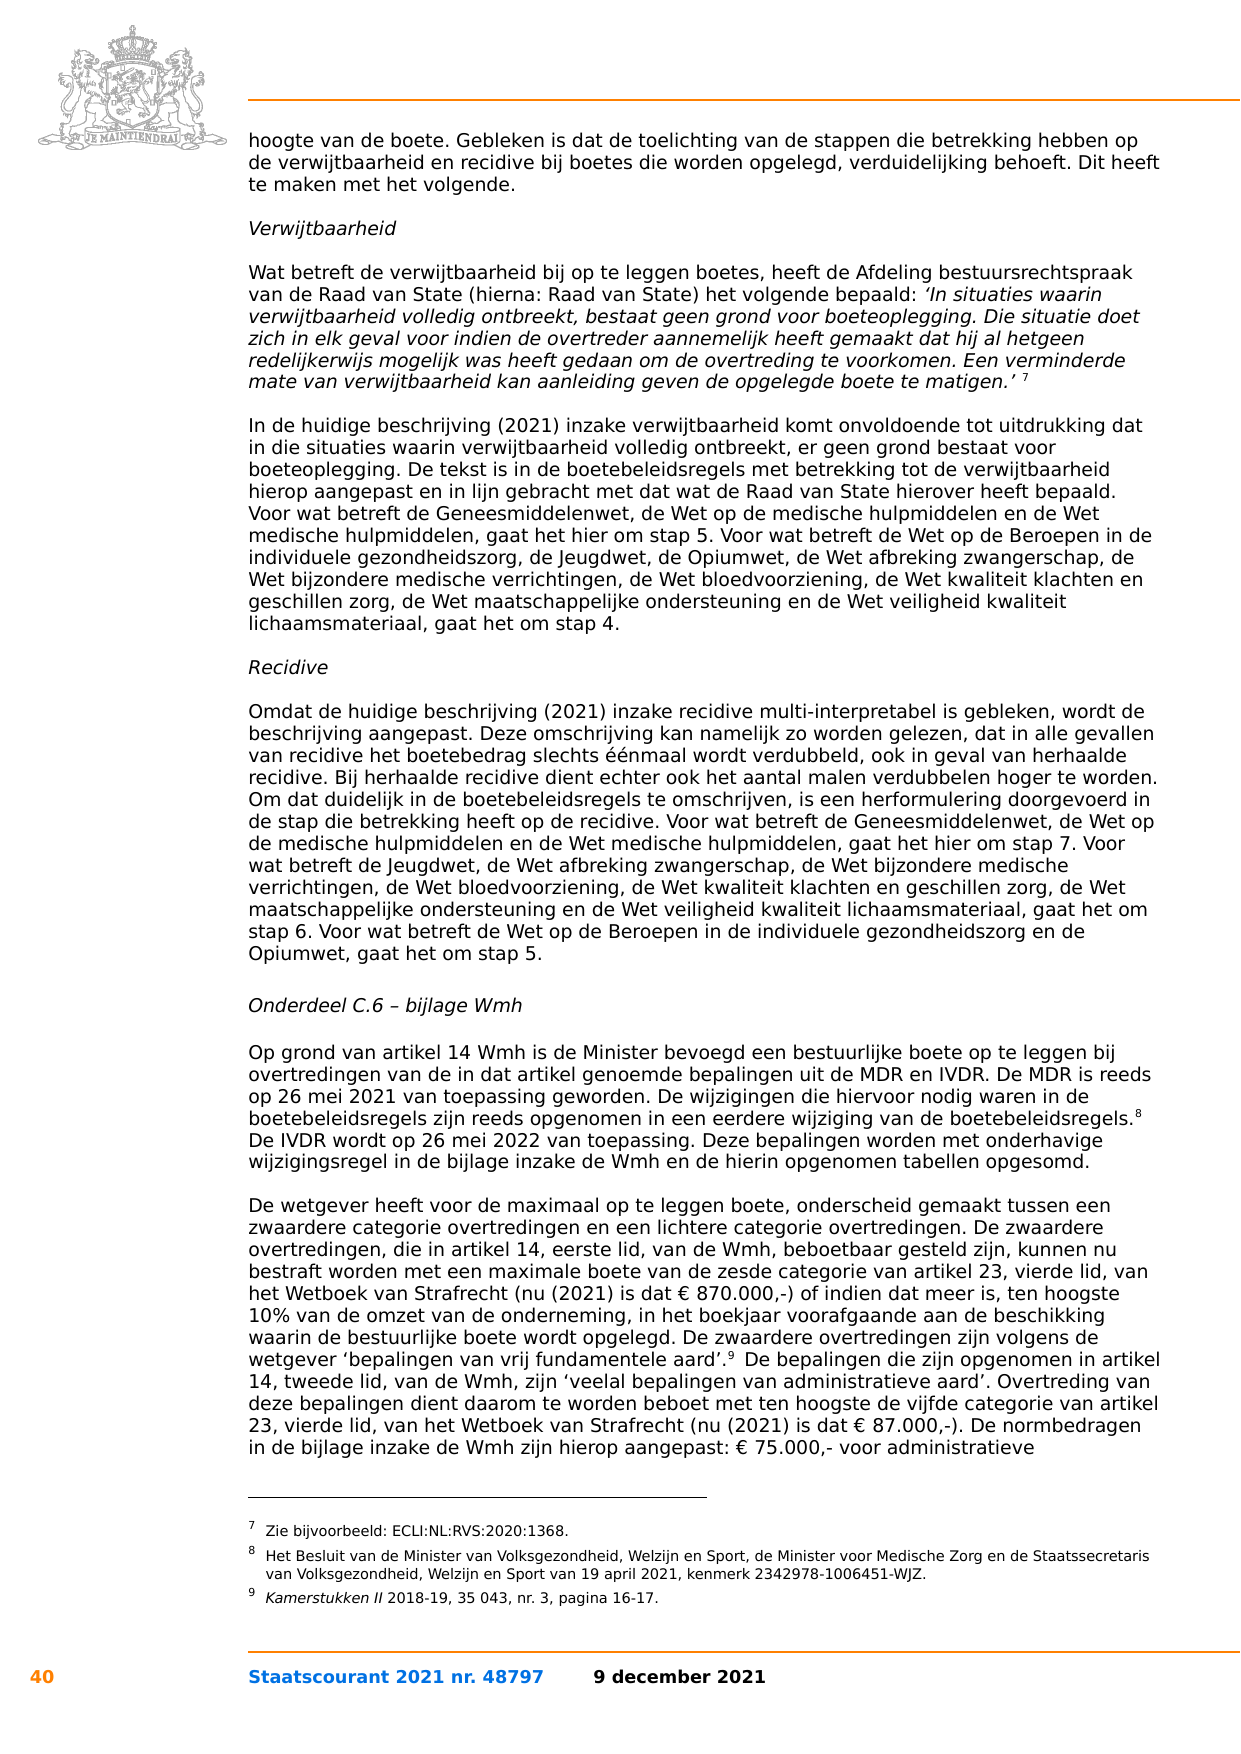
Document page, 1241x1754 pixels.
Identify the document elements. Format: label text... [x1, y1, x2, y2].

text Het Besluit van de Minister van Volksgezondheid, Welzijn en Sport, de Minister voor Medische Zorg en de Staatssecretaris van Volksgezondheid, Welzijn en Sport van 19 april 2021, kenmerk 2342978-1006451-WJZ. [248, 1544, 1163, 1583]
text Kamerstukken II 2018-19, 35 043, nr. 3, pagina 16-17. [248, 1586, 1163, 1608]
text Op grond van artikel 14 Wmh is de Minister bevoegd een bestuurlijke boete op te leggen bij overtredingen van de in dat artikel genoemde bepalingen uit de MDR en IVDR. De MDR is reeds op 26 mei 2021 van toepassing geworden. De wijzigingen die hiervoor nodig waren in de boetebeleidsregels zijn reeds opgenomen in een eerdere wijziging van de boetebeleidsregels. De IVDR wordt op 26 mei 2022 van toepassing. Deze bepalingen worden met onderhavige wijzigingsregel in de bijlage inzake de Wmh en de hierin opgenomen tabellen opgesomd. [248, 1042, 1163, 1173]
text hoogte van de boete. Gebleken is dat de toelichting van de stappen die betrekking hebben op de verwijtbaarheid en recidive bij boetes die worden opgelegd, verduidelijking behoeft. Dit heeft te maken met het volgende. [248, 130, 1163, 196]
subtitle Verwijtbaarheid [248, 218, 1163, 240]
picture [38, 25, 227, 150]
text De wetgever heeft voor de maximaal op te leggen boete, onderscheid gemaakt tussen een zwaardere categorie overtredingen en een lichtere categorie overtredingen. De zwaardere overtredingen, die in artikel 14, eerste lid, van de Wmh, beboetbaar gesteld zijn, kunnen nu bestraft worden met een maximale boete van de zesde categorie van artikel 23, vierde lid, van het Wetboek van Strafrecht (nu (2021) is dat € 870.000,-) of indien dat meer is, ten hoogste 10% van de omzet van de onderneming, in het boekjaar voorafgaande aan de beschikking waarin de bestuurlijke boete wordt opgelegd. De zwaardere overtredingen zijn volgens de wetgever ‘bepalingen van vrij fundamentele aard’. De bepalingen die zijn opgenomen in artikel 14, tweede lid, van de Wmh, zijn ‘veelal bepalingen van administratieve aard’. Overtreding van deze bepalingen dient daarom te worden beboet met ten hoogste de vijfde categorie van artikel 23, vierde lid, van het Wetboek van Strafrecht (nu (2021) is dat € 87.000,-). De normbedragen in de bijlage inzake de Wmh zijn hierop aangepast: € 75.000,- voor administratieve [248, 1195, 1163, 1459]
text In de huidige beschrijving (2021) inzake verwijtbaarheid komt onvoldoende tot uitdrukking dat in die situaties waarin verwijtbaarheid volledig ontbreekt, er geen grond bestaat voor boeteoplegging. De tekst is in de boetebeleidsregels met betrekking tot de verwijtbaarheid hierop aangepast en in lijn gebracht met dat wat de Raad van State hierover heeft bepaald. Voor wat betreft de Geneesmiddelenwet, de Wet op de medische hulpmiddelen en de Wet medische hulpmiddelen, gaat het hier om stap 5. Voor wat betreft de Wet op de Beroepen in de individuele gezondheidszorg, de Jeugdwet, de Opiumwet, de Wet afbreking zwangerschap, de Wet bijzondere medische verrichtingen, de Wet bloedvoorziening, de Wet kwaliteit klachten en geschillen zorg, de Wet maatschappelijke ondersteuning en de Wet veiligheid kwaliteit lichaamsmateriaal, gaat het om stap 4. [248, 415, 1163, 635]
text Wat betreft de verwijtbaarheid bij op te leggen boetes, heeft de Afdeling bestuursrechtspraak van de Raad van State (hierna: Raad van State) het volgende bepaald: ‘In situaties waarin verwijtbaarheid volledig ontbreekt, bestaat geen grond voor boeteoplegging. Die situatie doet zich in elk geval voor indien de overtreder aannemelijk heeft gemaakt dat hij al hetgeen redelijkerwijs mogelijk was heeft gedaan om de overtreding te voorkomen. Een verminderde mate van verwijtbaarheid kan aanleiding geven de opgelegde boete te matigen.’ [248, 262, 1163, 393]
text Zie bijvoorbeeld: ECLI:NL:RVS:2020:1368. [248, 1519, 1163, 1541]
subtitle Onderdeel C.6 – bijlage Wmh [248, 994, 1163, 1017]
text Omdat de huidige beschrijving (2021) inzake recidive multi-interpretabel is gebleken, wordt de beschrijving aangepast. Deze omschrijving kan namelijk zo worden gelezen, dat in alle gevallen van recidive het boetebedrag slechts éénmaal wordt verdubbeld, ook in geval van herhaalde recidive. Bij herhaalde recidive dient echter ook het aantal malen verdubbelen hoger te worden. Om dat duidelijk in de boetebeleidsregels te omschrijven, is een herformulering doorgevoerd in de stap die betrekking heeft op de recidive. Voor wat betreft de Geneesmiddelenwet, de Wet op de medische hulpmiddelen en de Wet medische hulpmiddelen, gaat het hier om stap 7. Voor wat betreft de Jeugdwet, de Wet afbreking zwangerschap, de Wet bijzondere medische verrichtingen, de Wet bloedvoorziening, de Wet kwaliteit klachten en geschillen zorg, de Wet maatschappelijke ondersteuning en de Wet veiligheid kwaliteit lichaamsmateriaal, gaat het om stap 6. Voor wat betreft de Wet op de Beroepen in de individuele gezondheidszorg en de Opiumwet, gaat het om stap 5. [248, 701, 1163, 964]
subtitle Recidive [248, 657, 1163, 679]
